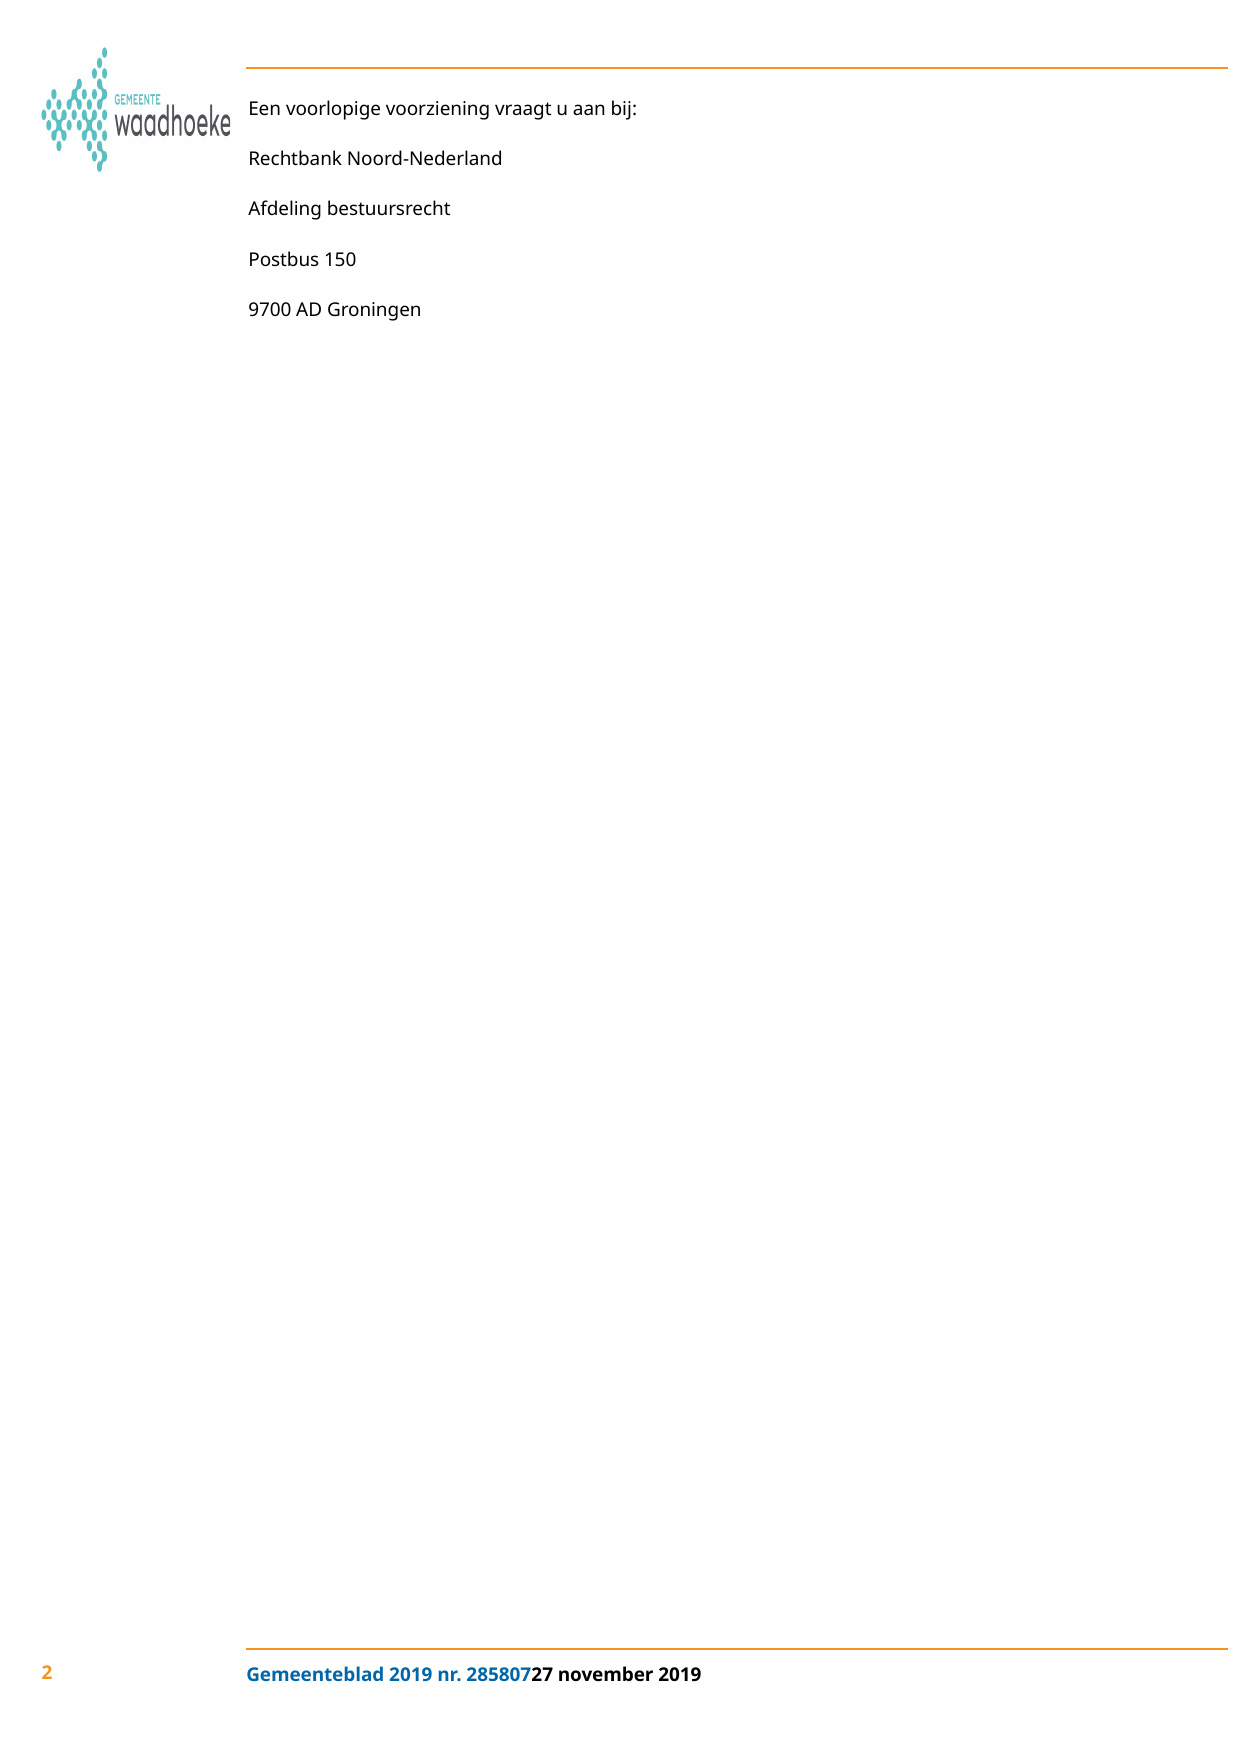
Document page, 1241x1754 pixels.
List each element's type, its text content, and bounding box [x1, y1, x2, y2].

text Rechtbank Noord-Nederland [248, 145, 1152, 171]
text Postbus 150 [248, 246, 1152, 272]
text Afdeling bestuursrecht [248, 196, 1152, 221]
text 9700 AD Groningen [248, 296, 1152, 322]
text Een voorlopige voorziening vraagt u aan bij: [248, 95, 1152, 121]
picture [41, 47, 231, 172]
